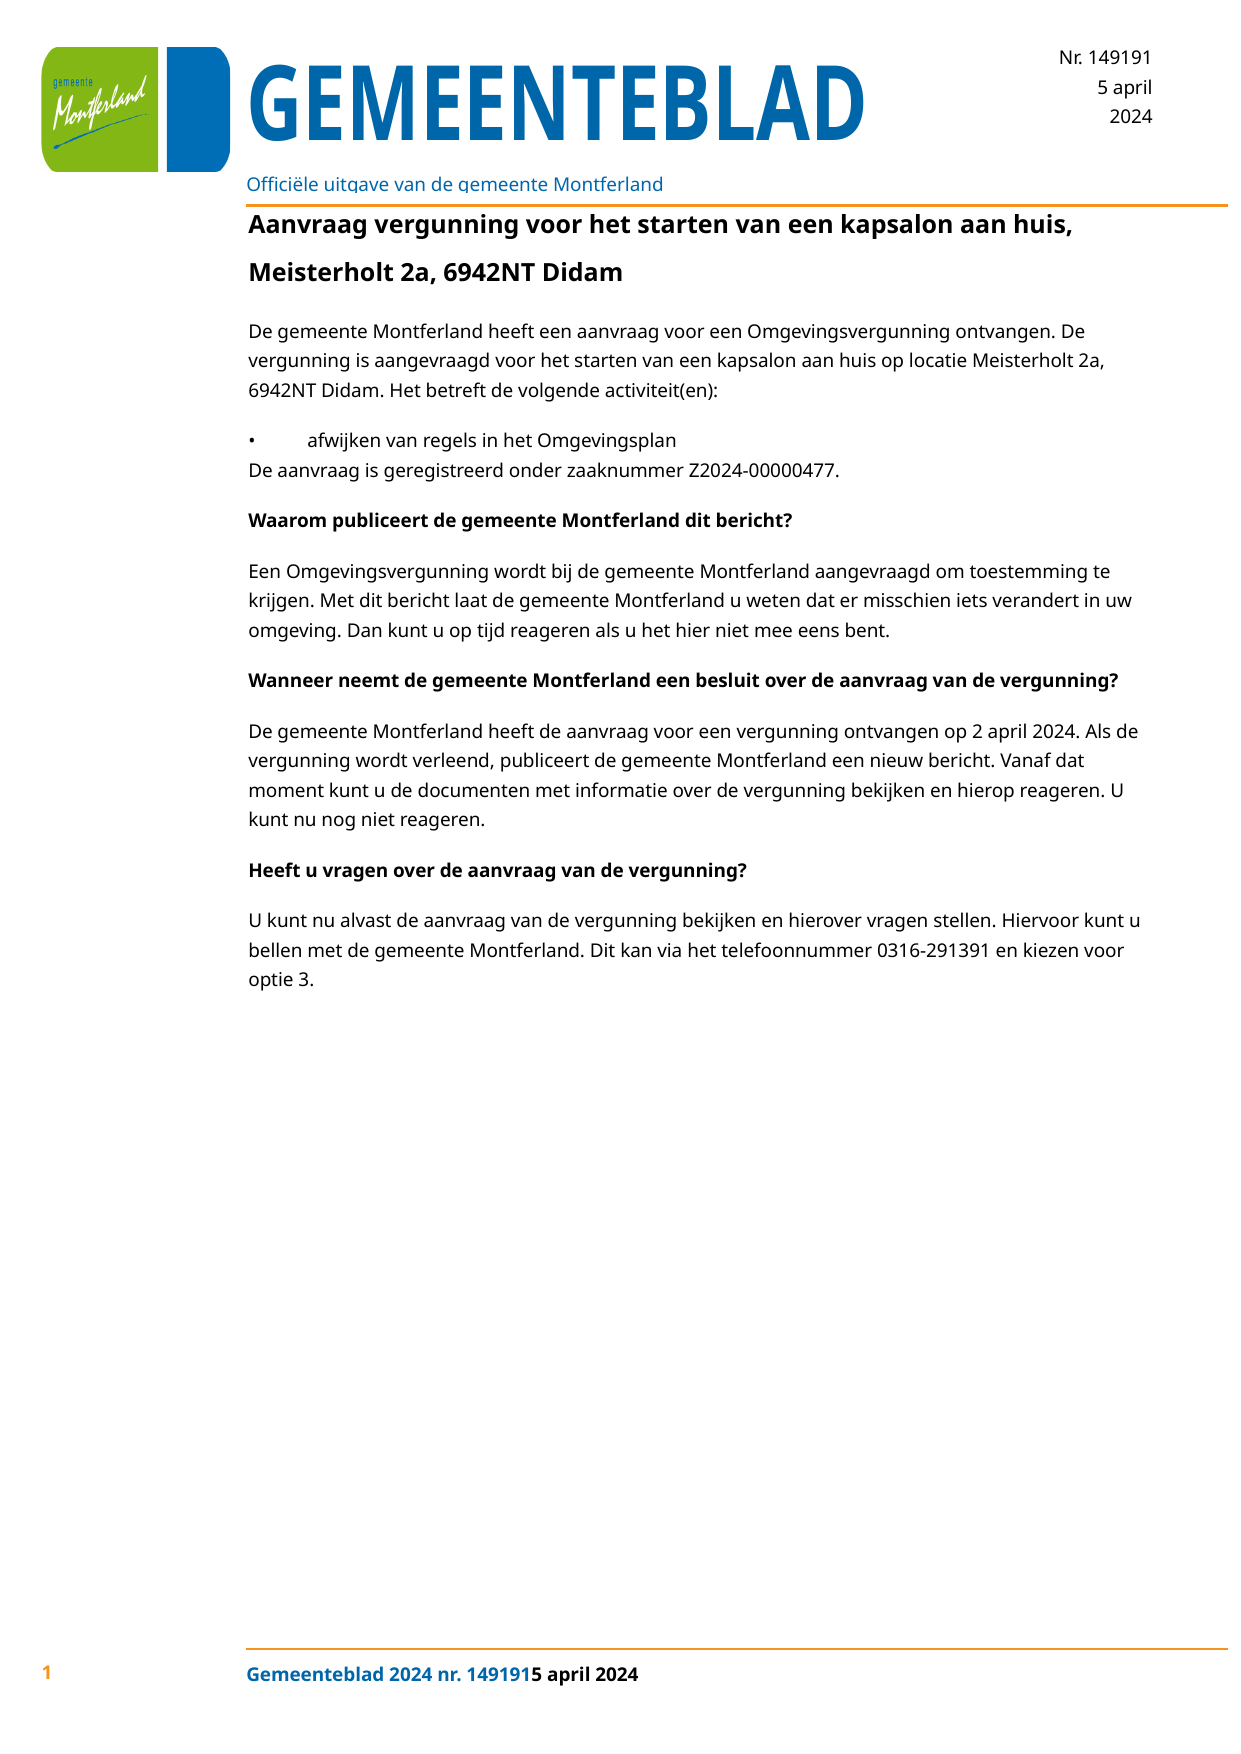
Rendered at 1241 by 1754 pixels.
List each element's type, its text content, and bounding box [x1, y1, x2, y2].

text Aanvraag vergunning voor het starten van een kapsalon aan huis, Meisterholt 2a, 6942NT Didam [248, 207, 1152, 288]
text U kunt nu alvast de aanvraag van de vergunning bekijken en hierover vragen stellen. Hiervoor kunt u bellen met de gemeente Montferland. Dit kan via het telefoonnummer 0316-291391 en kiezen voor optie 3. [248, 907, 1152, 992]
text Waarom publiceert de gemeente Montferland dit bericht? [248, 507, 1152, 533]
list afwijken van regels in het Omgevingsplan [248, 427, 1152, 453]
text De gemeente Montferland heeft een aanvraag voor een Omgevingsvergunning ontvangen. De vergunning is aangevraagd voor het starten van een kapsalon aan huis op locatie Meisterholt 2a, 6942NT Didam. Het betreft de volgende activiteit(en): [248, 318, 1152, 403]
text Wanneer neemt de gemeente Montferland een besluit over de aanvraag van de vergunning? [248, 667, 1152, 693]
text Een Omgevingsvergunning wordt bij de gemeente Montferland aangevraagd om toestemming te krijgen. Met dit bericht laat de gemeente Montferland u weten dat er misschien iets verandert in uw omgeving. Dan kunt u op tijd reageren als u het hier niet mee eens bent. [248, 558, 1152, 643]
picture [41, 47, 231, 172]
text De aanvraag is geregistreerd onder zaaknummer Z2024-00000477. [248, 457, 1152, 483]
text De gemeente Montferland heeft de aanvraag voor een vergunning ontvangen op 2 april 2024. Als de vergunning wordt verleend, publiceert de gemeente Montferland een nieuw bericht. Vanaf dat moment kunt u de documenten met informatie over de vergunning bekijken en hierop reageren. U kunt nu nog niet reageren. [248, 718, 1152, 832]
text Heeft u vragen over de aanvraag van de vergunning? [248, 857, 1152, 883]
